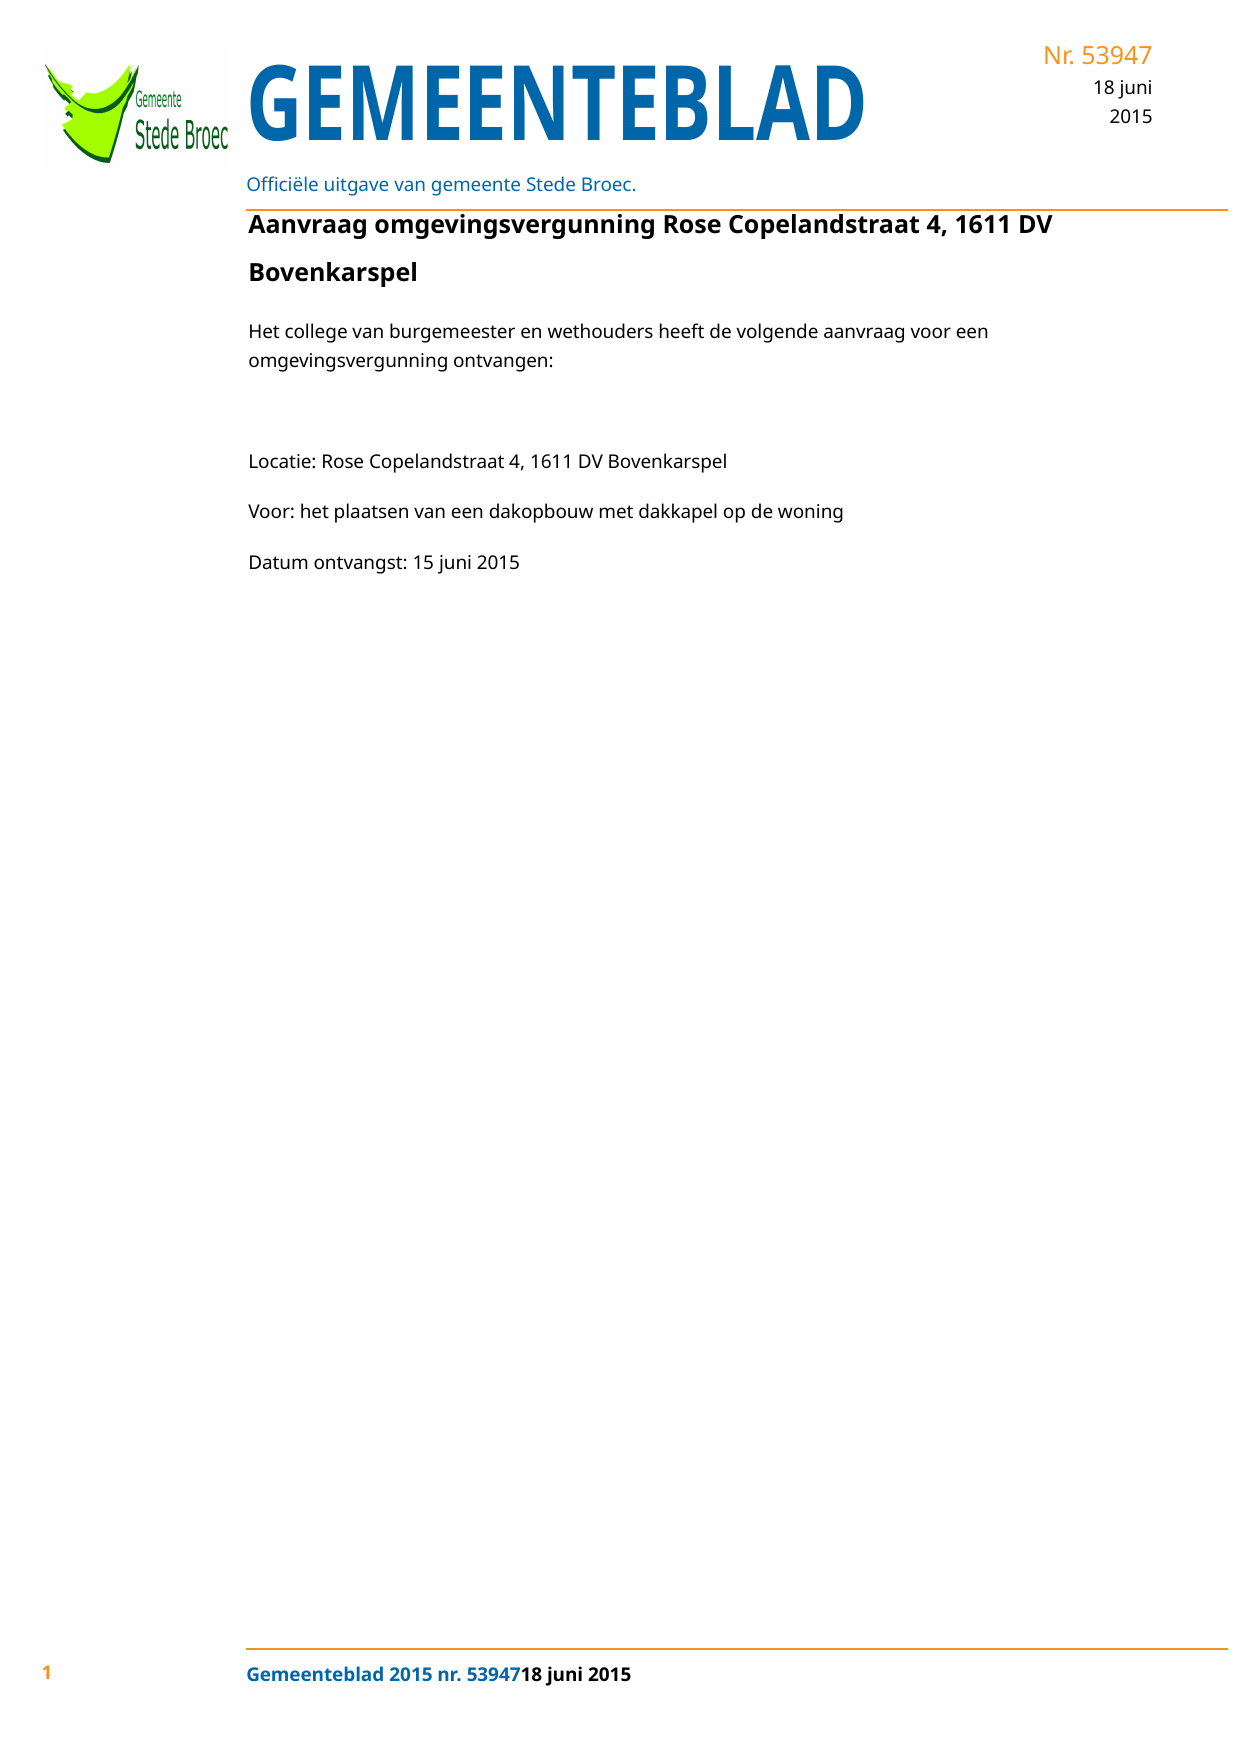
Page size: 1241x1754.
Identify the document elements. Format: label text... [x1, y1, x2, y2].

text Voor: het plaatsen van een dakopbouw met dakkapel op de woning [248, 499, 1152, 524]
text Datum ontvangst: 15 juni 2015 [248, 549, 1152, 575]
text Het college van burgemeester en wethouders heeft de volgende aanvraag voor een omgevingsvergunning ontvangen: [248, 318, 1152, 373]
picture [41, 47, 231, 172]
text Locatie: Rose Copelandstraat 4, 1611 DV Bovenkarspel [248, 448, 1152, 474]
text Aanvraag omgevingsvergunning Rose Copelandstraat 4, 1611 DV Bovenkarspel [248, 211, 1152, 288]
